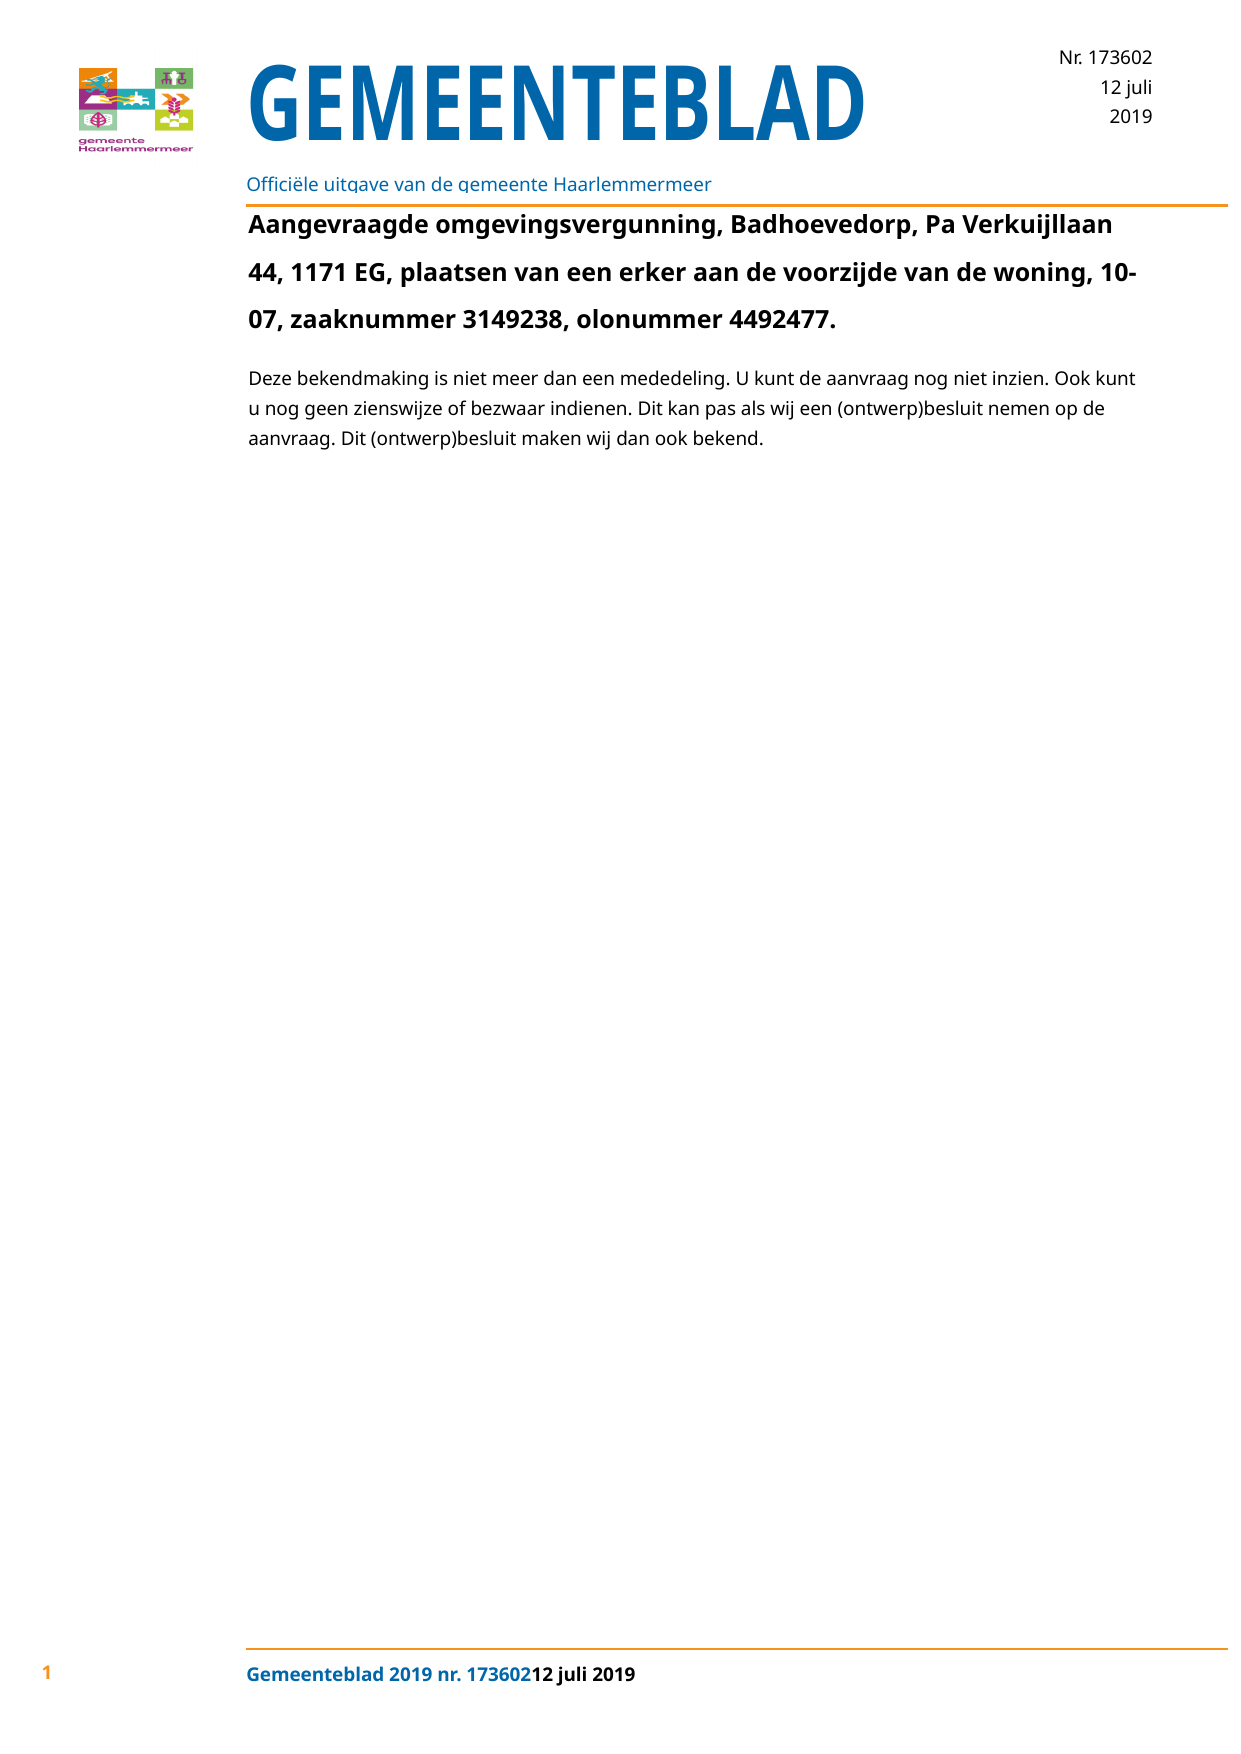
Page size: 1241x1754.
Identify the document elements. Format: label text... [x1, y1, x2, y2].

text Aangevraagde omgevingsvergunning, Badhoevedorp, Pa Verkuijllaan 44, 1171 EG, plaatsen van een erker aan de voorzijde van de woning, 10-07, zaaknummer 3149238, olonummer 4492477. [248, 207, 1152, 336]
text Deze bekendmaking is niet meer dan een mededeling. U kunt de aanvraag nog niet inzien. Ook kunt u nog geen zienswijze of bezwaar indienen. Dit kan pas als wij een (ontwerp)besluit nemen op de aanvraag. Dit (ontwerp)besluit maken wij dan ook bekend. [248, 366, 1152, 450]
picture [41, 47, 231, 172]
